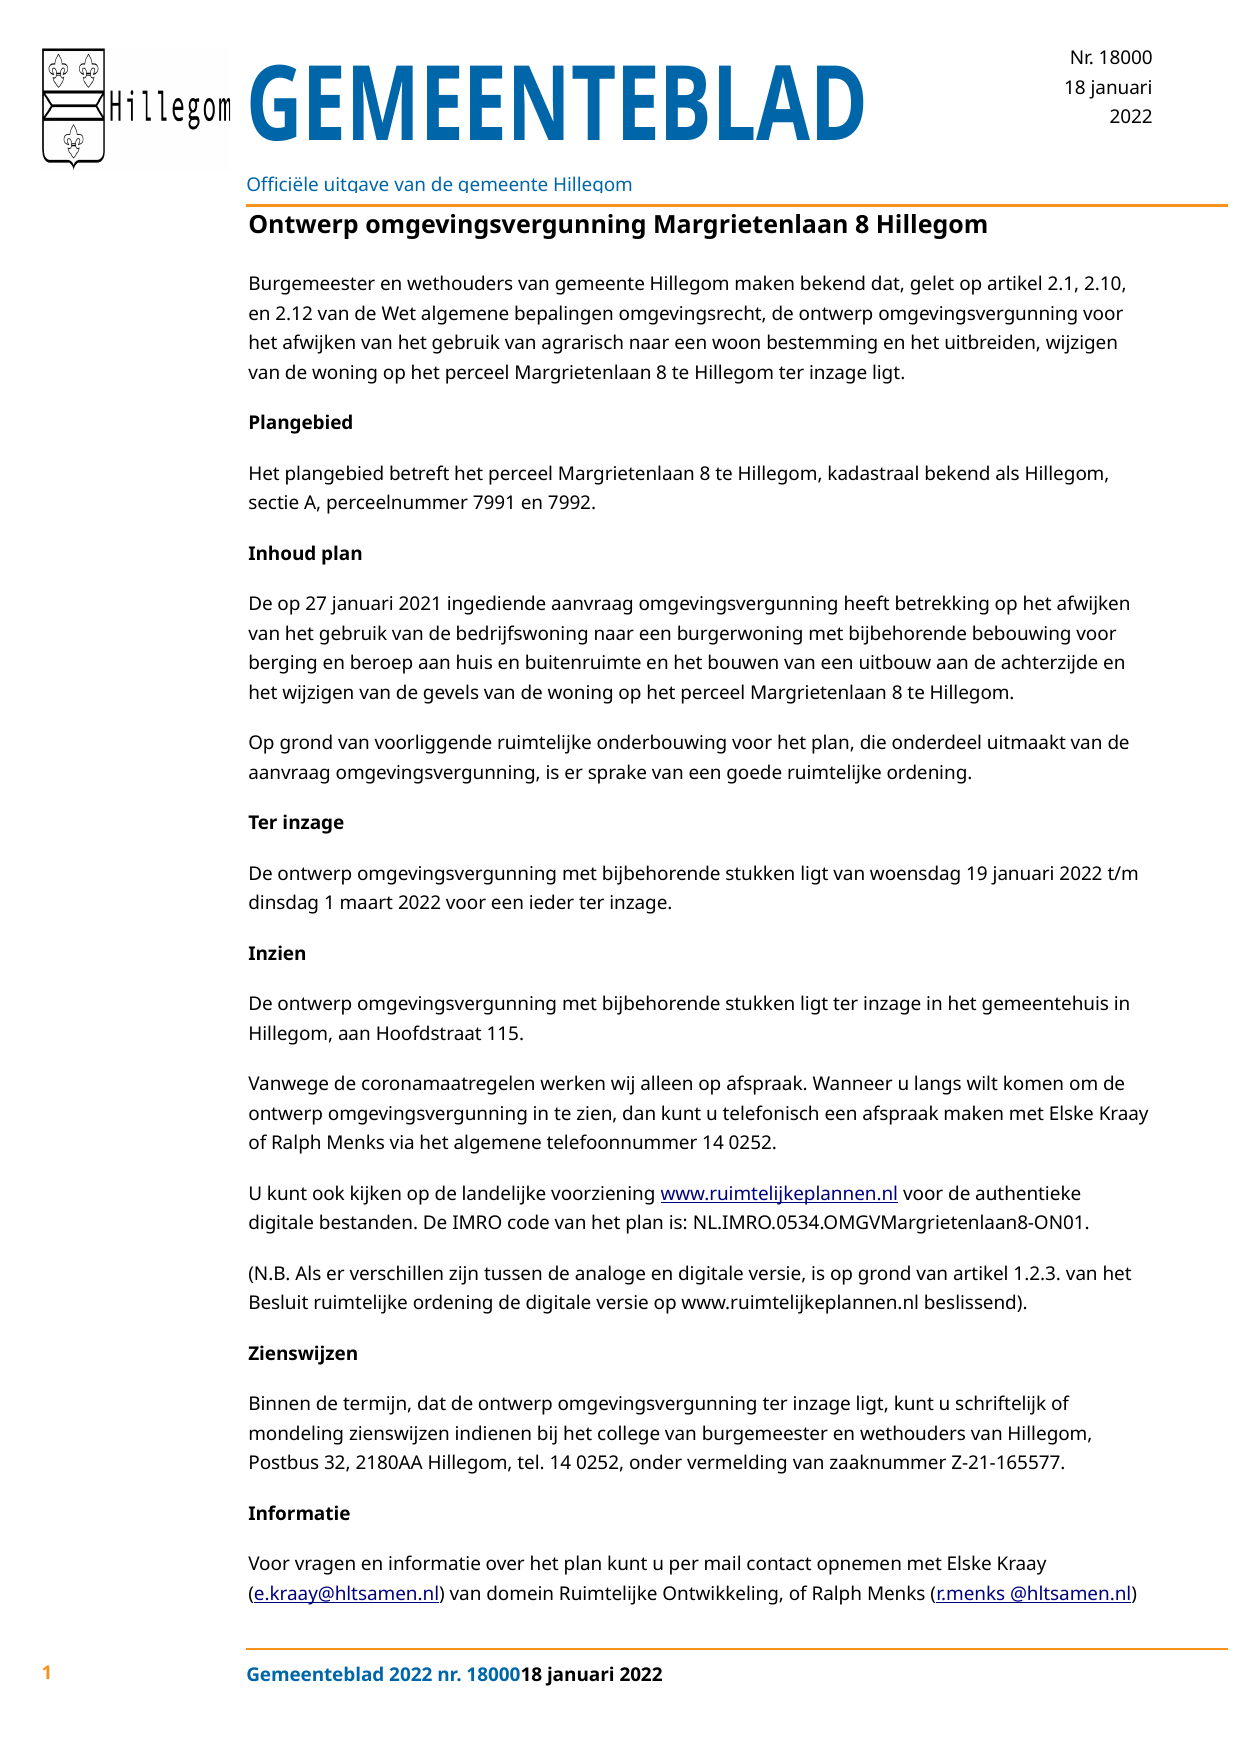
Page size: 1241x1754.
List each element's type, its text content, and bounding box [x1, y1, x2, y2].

text U kunt ook kijken op de landelijke voorziening www.ruimtelijkeplannen.nl voor de authentieke digitale bestanden. De IMRO code van het plan is: NL.IMRO.0534.OMGVMargrietenlaan8-ON01. [248, 1180, 1152, 1235]
text Informatie [248, 1500, 1152, 1526]
text De op 27 januari 2021 ingediende aanvraag omgevingsvergunning heeft betrekking op het afwijken van het gebruik van de bedrijfswoning naar een burgerwoning met bijbehorende bebouwing voor berging en beroep aan huis en buitenruimte en het bouwen van een uitbouw aan de achterzijde en het wijzigen van de gevels van de woning op het perceel Margrietenlaan 8 te Hillegom. [248, 590, 1152, 705]
text Plangebied [248, 409, 1152, 435]
text Ontwerp omgevingsvergunning Margrietenlaan 8 Hillegom [248, 207, 1152, 241]
text Binnen de termijn, dat de ontwerp omgevingsvergunning ter inzage ligt, kunt u schriftelijk of mondeling zienswijzen indienen bij het college van burgemeester en wethouders van Hillegom, Postbus 32, 2180AA Hillegom, tel. 14 0252, onder vermelding van zaaknummer Z-21-165577. [248, 1390, 1152, 1475]
text Zienswijzen [248, 1340, 1152, 1366]
text Inhoud plan [248, 540, 1152, 566]
text Ter inzage [248, 809, 1152, 835]
text Burgemeester en wethouders van gemeente Hillegom maken bekend dat, gelet op artikel 2.1, 2.10, en 2.12 van de Wet algemene bepalingen omgevingsrecht, de ontwerp omgevingsvergunning voor het afwijken van het gebruik van agrarisch naar een woon bestemming en het uitbreiden, wijzigen van de woning op het perceel Margrietenlaan 8 te Hillegom ter inzage ligt. [248, 270, 1152, 385]
text Inzien [248, 940, 1152, 966]
text Voor vragen en informatie over het plan kunt u per mail contact opnemen met Elske Kraay (e.kraay@hltsamen.nl) van domein Ruimtelijke Ontwikkeling, of Ralph Menks (r.menks @hltsamen.nl) [248, 1550, 1152, 1606]
picture [41, 47, 231, 172]
text Vanwege de coronamaatregelen werken wij alleen op afspraak. Wanneer u langs wilt komen om de ontwerp omgevingsvergunning in te zien, dan kunt u telefonisch een afspraak maken met Elske Kraay of Ralph Menks via het algemene telefoonnummer 14 0252. [248, 1070, 1152, 1155]
text De ontwerp omgevingsvergunning met bijbehorende stukken ligt van woensdag 19 januari 2022 t/m dinsdag 1 maart 2022 voor een ieder ter inzage. [248, 860, 1152, 915]
text (N.B. Als er verschillen zijn tussen de analoge en digitale versie, is op grond van artikel 1.2.3. van het Besluit ruimtelijke ordening de digitale versie op www.ruimtelijkeplannen.nl beslissend). [248, 1260, 1152, 1315]
text Het plangebied betreft het perceel Margrietenlaan 8 te Hillegom, kadastraal bekend als Hillegom, sectie A, perceelnummer 7991 en 7992. [248, 460, 1152, 515]
text Op grond van voorliggende ruimtelijke onderbouwing voor het plan, die onderdeel uitmaakt van de aanvraag omgevingsvergunning, is er sprake van een goede ruimtelijke ordening. [248, 729, 1152, 785]
text De ontwerp omgevingsvergunning met bijbehorende stukken ligt ter inzage in het gemeentehuis in Hillegom, aan Hoofdstraat 115. [248, 990, 1152, 1046]
